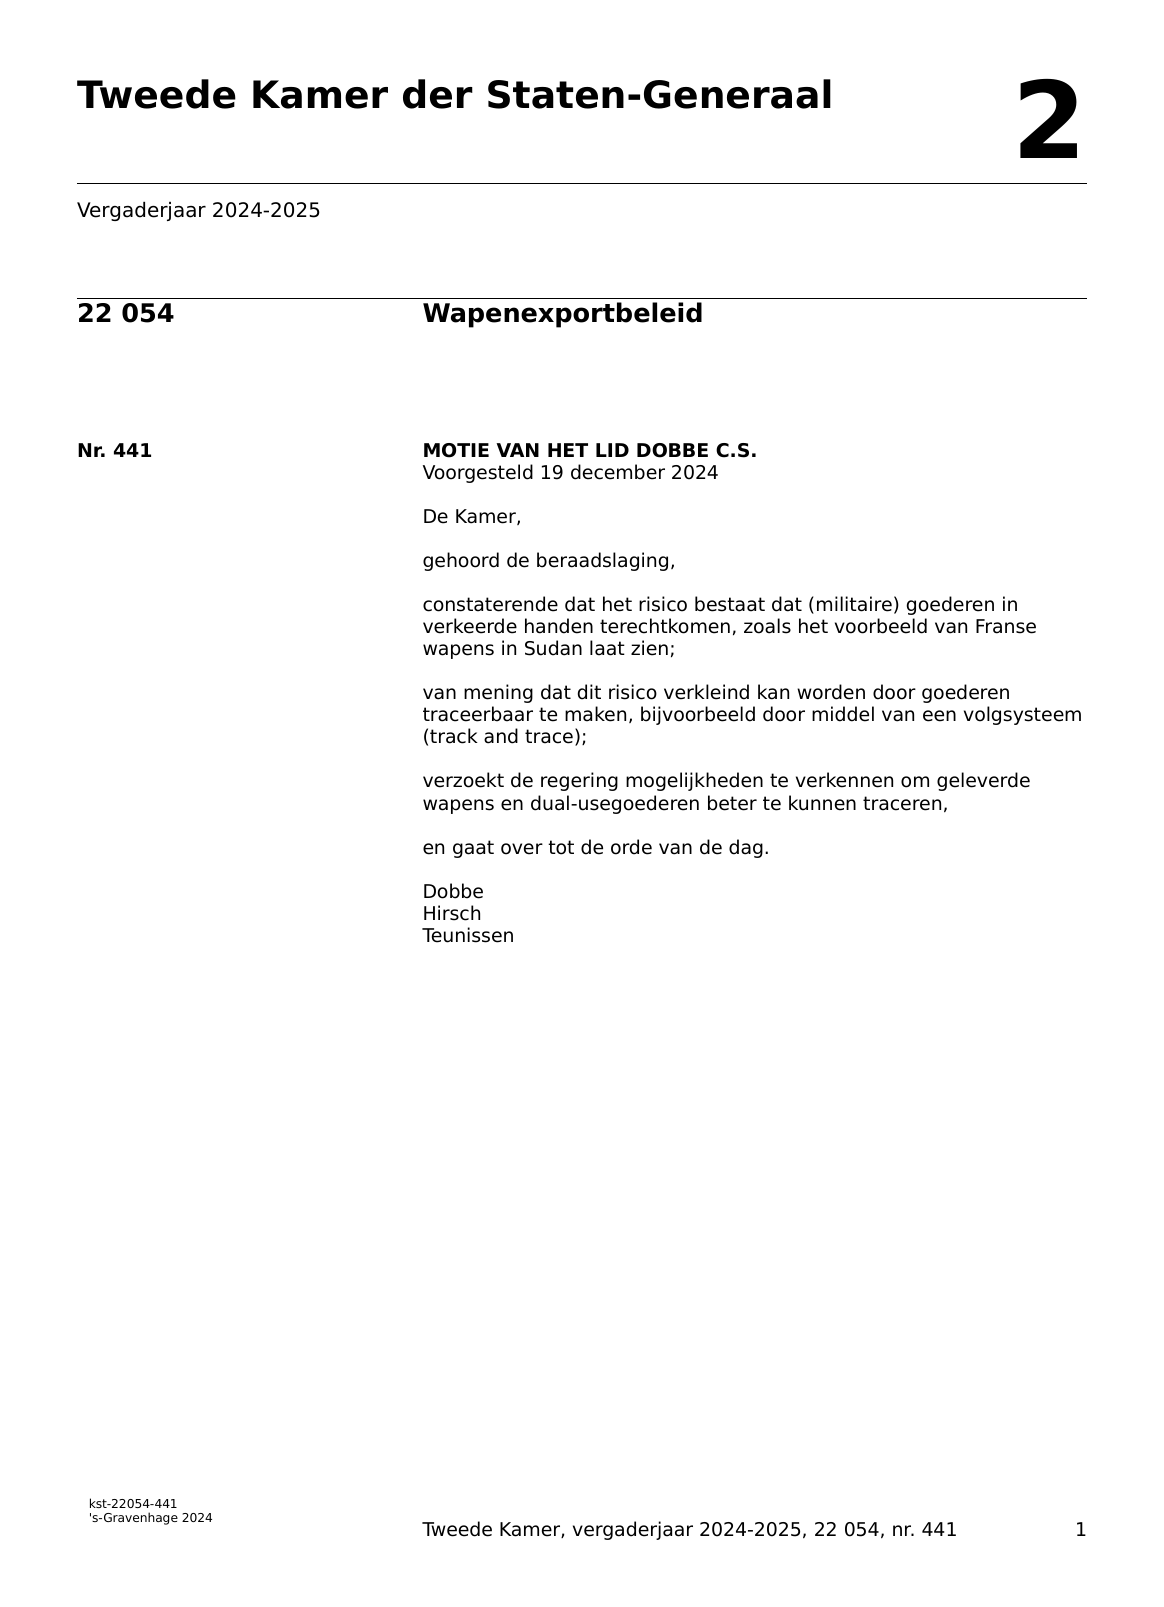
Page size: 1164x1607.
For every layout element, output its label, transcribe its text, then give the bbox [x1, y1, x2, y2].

subtitle Nr. 441 MOTIE VAN HET LID DOBBE C.S. [77, 440, 1087, 462]
text van mening dat dit risico verkleind kan worden door goederen traceerbaar te maken, bijvoorbeeld door middel van een volgsysteem (track and trace); [422, 682, 1087, 748]
subtitle 22 054 Wapenexportbeleid [77, 299, 1087, 329]
text Voorgesteld 19 december 2024 [422, 462, 1087, 484]
table_header Tweede Kamer der Staten-Generaal [77, 59, 886, 183]
table_header 2 [886, 59, 1087, 183]
text kst-22054-441 [88, 1497, 323, 1511]
text Hirsch [422, 903, 1087, 925]
text gehoord de beraadslaging, [422, 550, 1087, 572]
table_cell Vergaderjaar 2024-2025 [77, 184, 1087, 298]
text Teunissen [422, 925, 1087, 947]
text 's-Gravenhage 2024 [88, 1511, 323, 1525]
text constaterende dat het risico bestaat dat (militaire) goederen in verkeerde handen terechtkomen, zoals het voorbeeld van Franse wapens in Sudan laat zien; [422, 594, 1087, 660]
text De Kamer, [422, 506, 1087, 528]
text en gaat over tot de orde van de dag. [422, 837, 1087, 858]
text Dobbe [422, 881, 1087, 903]
text verzoekt de regering mogelijkheden te verkennen om geleverde wapens en dual-usegoederen beter te kunnen traceren, [422, 770, 1087, 814]
